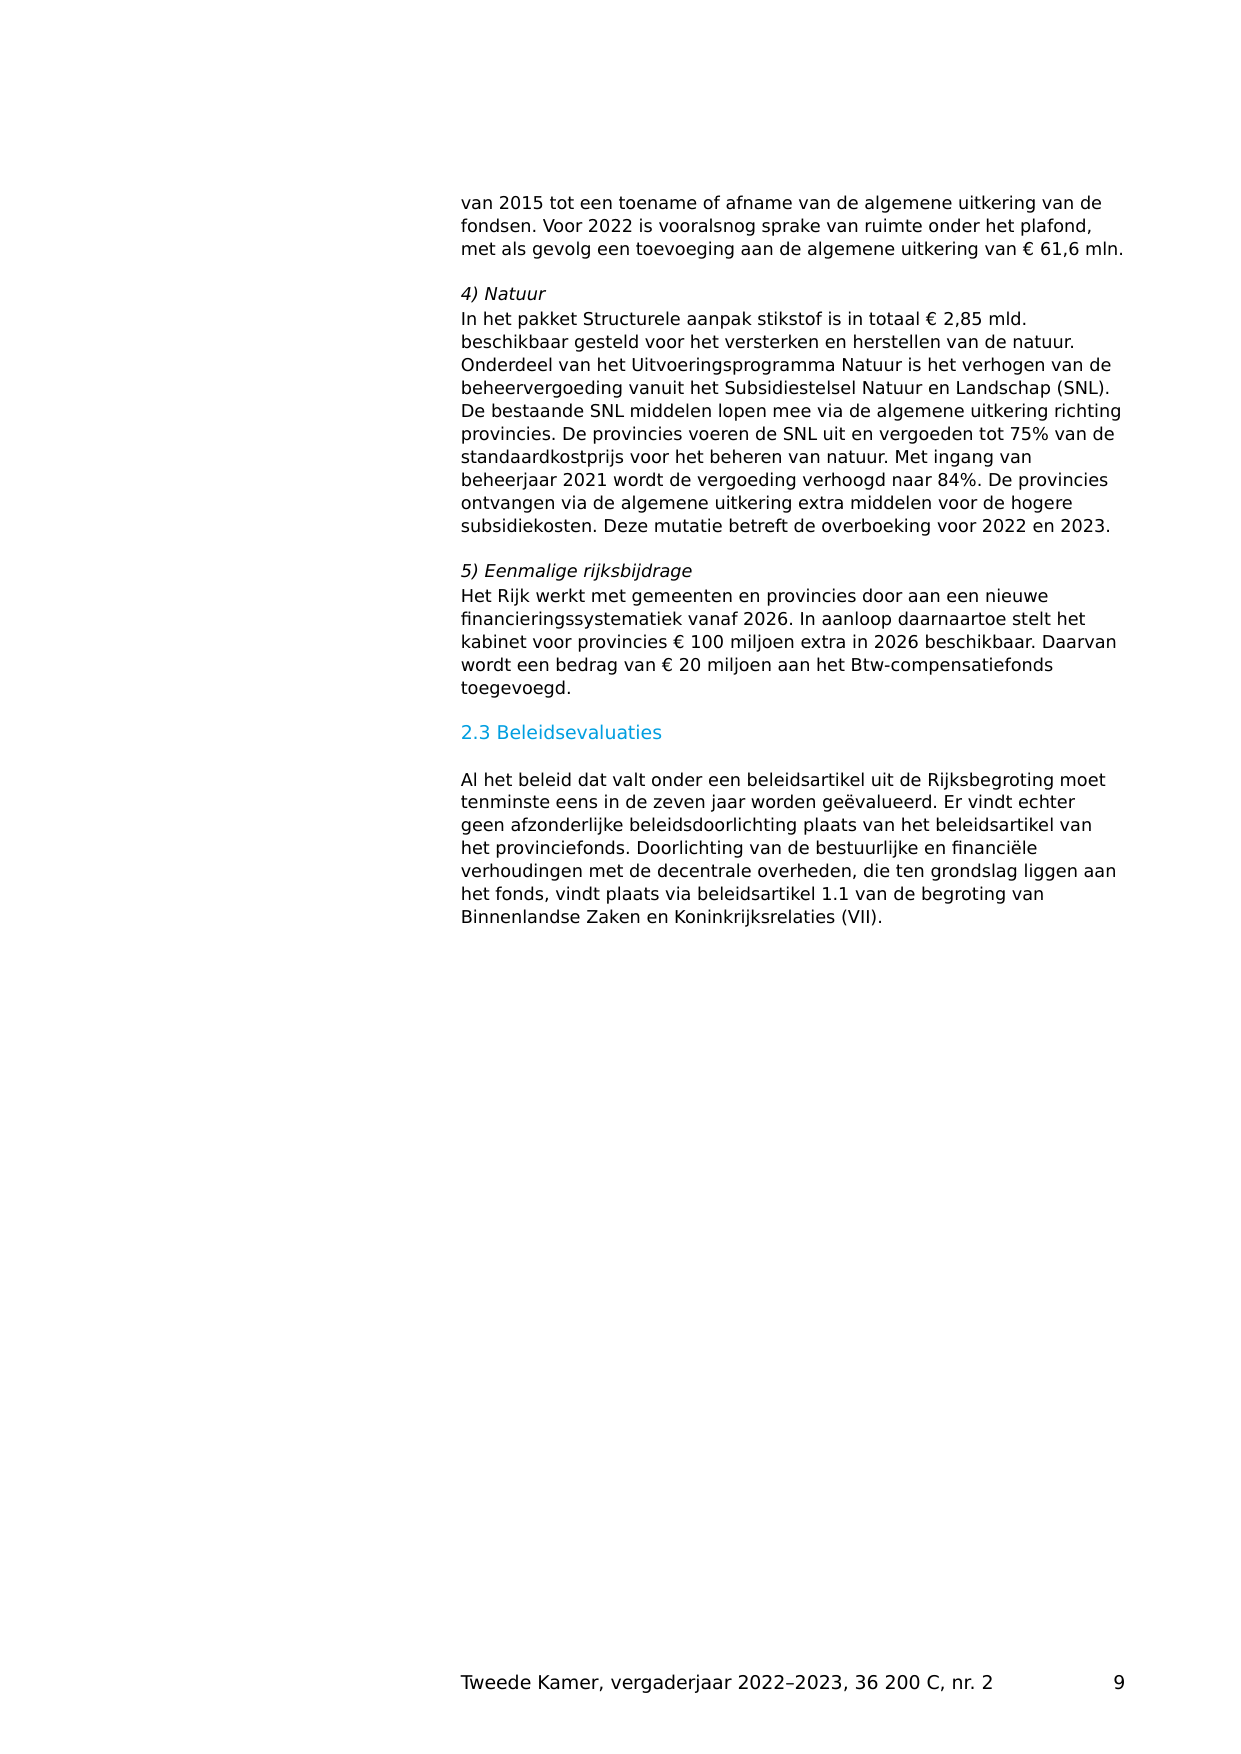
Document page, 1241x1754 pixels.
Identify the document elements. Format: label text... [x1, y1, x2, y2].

text van 2015 tot een toename of afname van de algemene uitkering van de fondsen. Voor 2022 is vooralsnog sprake van ruimte onder het plafond, met als gevolg een toevoeging aan de algemene uitkering van € 61,6 mln. [461, 191, 1125, 259]
title 2.3 Beleidsevaluaties [461, 722, 1125, 744]
text Het Rijk werkt met gemeenten en provincies door aan een nieuwe financieringssystematiek vanaf 2026. In aanloop daarnaartoe stelt het kabinet voor provincies € 100 miljoen extra in 2026 beschikbaar. Daarvan wordt een bedrag van € 20 miljoen aan het Btw-compensatiefonds toegevoegd. [461, 584, 1125, 699]
text 5) Eenmalige rijksbijdrage [461, 559, 1125, 582]
text 4) Natuur [461, 282, 1125, 305]
text In het pakket Structurele aanpak stikstof is in totaal € 2,85 mld. beschikbaar gesteld voor het versterken en herstellen van de natuur. Onderdeel van het Uitvoeringsprogramma Natuur is het verhogen van de beheervergoeding vanuit het Subsidiestelsel Natuur en Landschap (SNL). De bestaande SNL middelen lopen mee via de algemene uitkering richting provincies. De provincies voeren de SNL uit en vergoeden tot 75% van de standaardkostprijs voor het beheren van natuur. Met ingang van beheerjaar 2021 wordt de vergoeding verhoogd naar 84%. De provincies ontvangen via de algemene uitkering extra middelen voor de hogere subsidiekosten. Deze mutatie betreft de overboeking voor 2022 en 2023. [461, 307, 1125, 537]
text Al het beleid dat valt onder een beleidsartikel uit de Rijksbegroting moet tenminste eens in de zeven jaar worden geëvalueerd. Er vindt echter geen afzonderlijke beleidsdoorlichting plaats van het beleidsartikel van het provinciefonds. Doorlichting van de bestuurlijke en financiële verhoudingen met de decentrale overheden, die ten grondslag liggen aan het fonds, vindt plaats via beleidsartikel 1.1 van de begroting van Binnenlandse Zaken en Koninkrijksrelaties (VII). [461, 768, 1125, 928]
